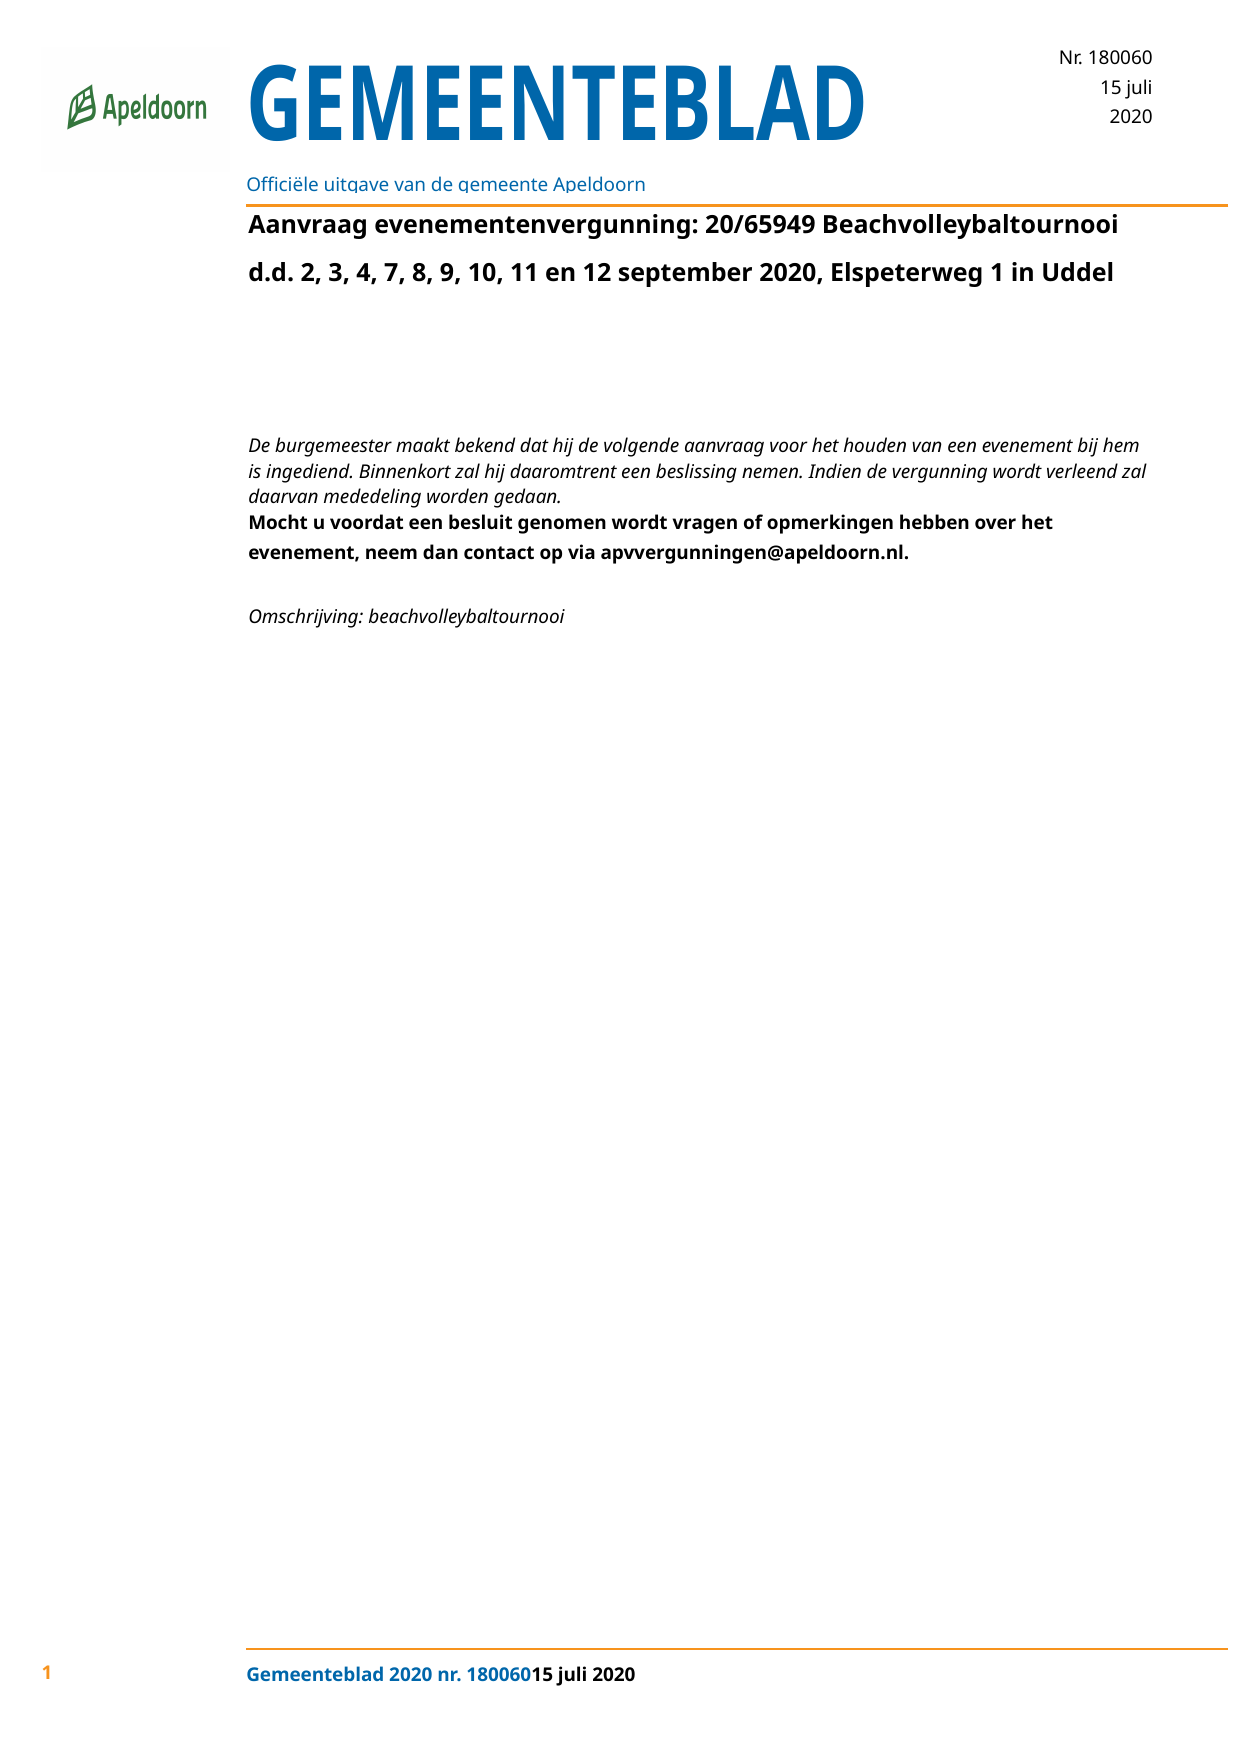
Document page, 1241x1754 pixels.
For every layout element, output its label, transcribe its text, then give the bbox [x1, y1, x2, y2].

text De burgemeester maakt bekend dat hij de volgende aanvraag voor het houden van een evenement bij hem is ingediend. Binnenkort zal hij daaromtrent een beslissing nemen. Indien de vergunning wordt verleend zal daarvan mededeling worden gedaan. [248, 432, 1152, 509]
text Aanvraag evenementenvergunning: 20/65949 Beachvolleybaltournooi d.d. 2, 3, 4, 7, 8, 9, 10, 11 en 12 september 2020, Elspeterweg 1 in Uddel [248, 207, 1152, 288]
text Omschrijving: beachvolleybaltournooi [248, 603, 1152, 629]
picture [41, 47, 231, 172]
text Mocht u voordat een besluit genomen wordt vragen of opmerkingen hebben over het evenement, neem dan contact op via apvvergunningen@apeldoorn.nl. [248, 509, 1152, 565]
